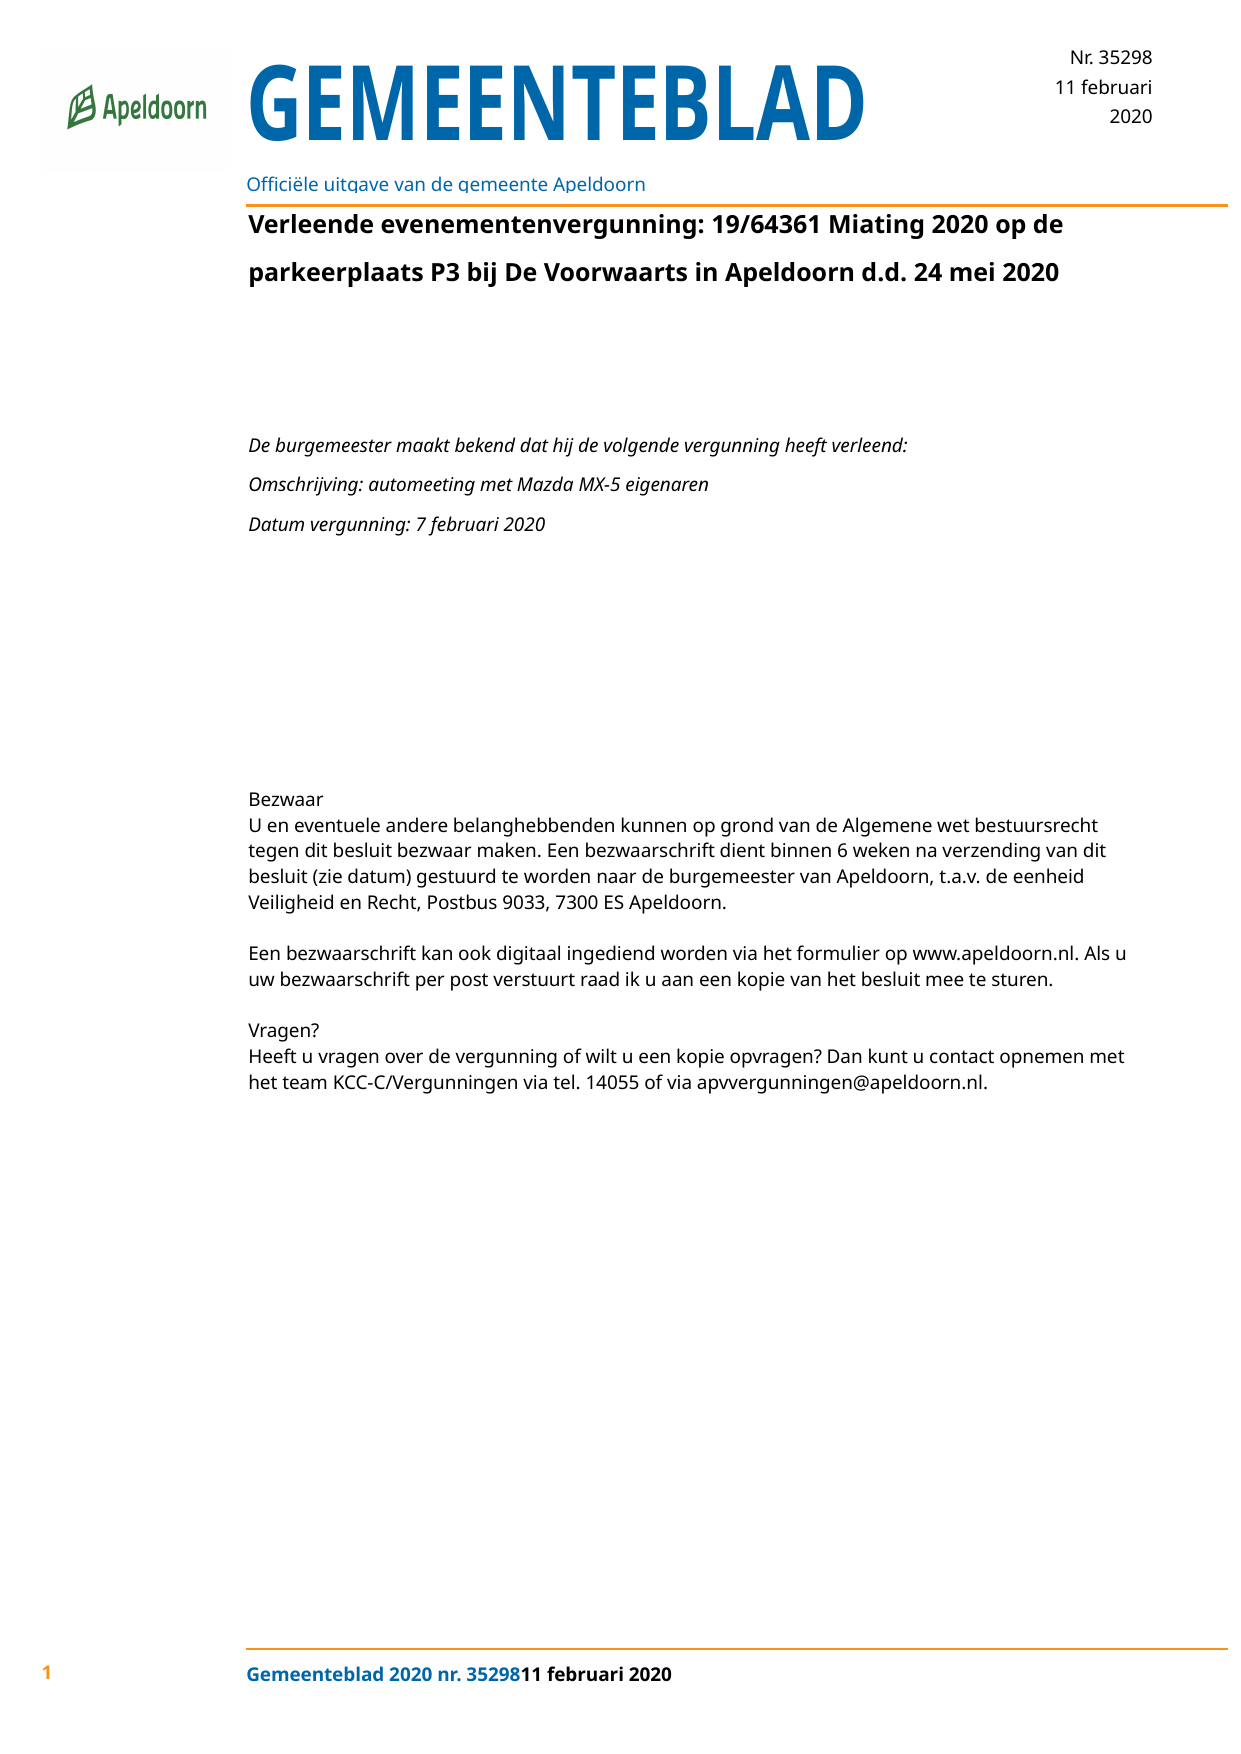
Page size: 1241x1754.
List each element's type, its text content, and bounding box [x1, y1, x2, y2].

text U en eventuele andere belanghebbenden kunnen op grond van de Algemene wet bestuursrecht tegen dit besluit bezwaar maken. Een bezwaarschrift dient binnen 6 weken na verzending van dit besluit (zie datum) gestuurd te worden naar de burgemeester van Apeldoorn, t.a.v. de eenheid Veiligheid en Recht, Postbus 9033, 7300 ES Apeldoorn. [248, 812, 1152, 915]
text Een bezwaarschrift kan ook digitaal ingediend worden via het formulier op www.apeldoorn.nl. Als u uw bezwaarschrift per post verstuurt raad ik u aan een kopie van het besluit mee te sturen. [248, 940, 1152, 992]
text Bezwaar [248, 786, 1152, 812]
text Heeft u vragen over de vergunning of wilt u een kopie opvragen? Dan kunt u contact opnemen met het team KCC-C/Vergunningen via tel. 14055 of via apvvergunningen@apeldoorn.nl. [248, 1043, 1152, 1095]
text Omschrijving: automeeting met Mazda MX-5 eigenaren [248, 472, 1152, 497]
text Datum vergunning: 7 februari 2020 [248, 511, 1152, 537]
text De burgemeester maakt bekend dat hij de volgende vergunning heeft verleend: [248, 432, 1152, 458]
text Vragen? [248, 1018, 1152, 1043]
picture [41, 47, 231, 172]
text Verleende evenementenvergunning: 19/64361 Miating 2020 op de parkeerplaats P3 bij De Voorwaarts in Apeldoorn d.d. 24 mei 2020 [248, 207, 1152, 288]
